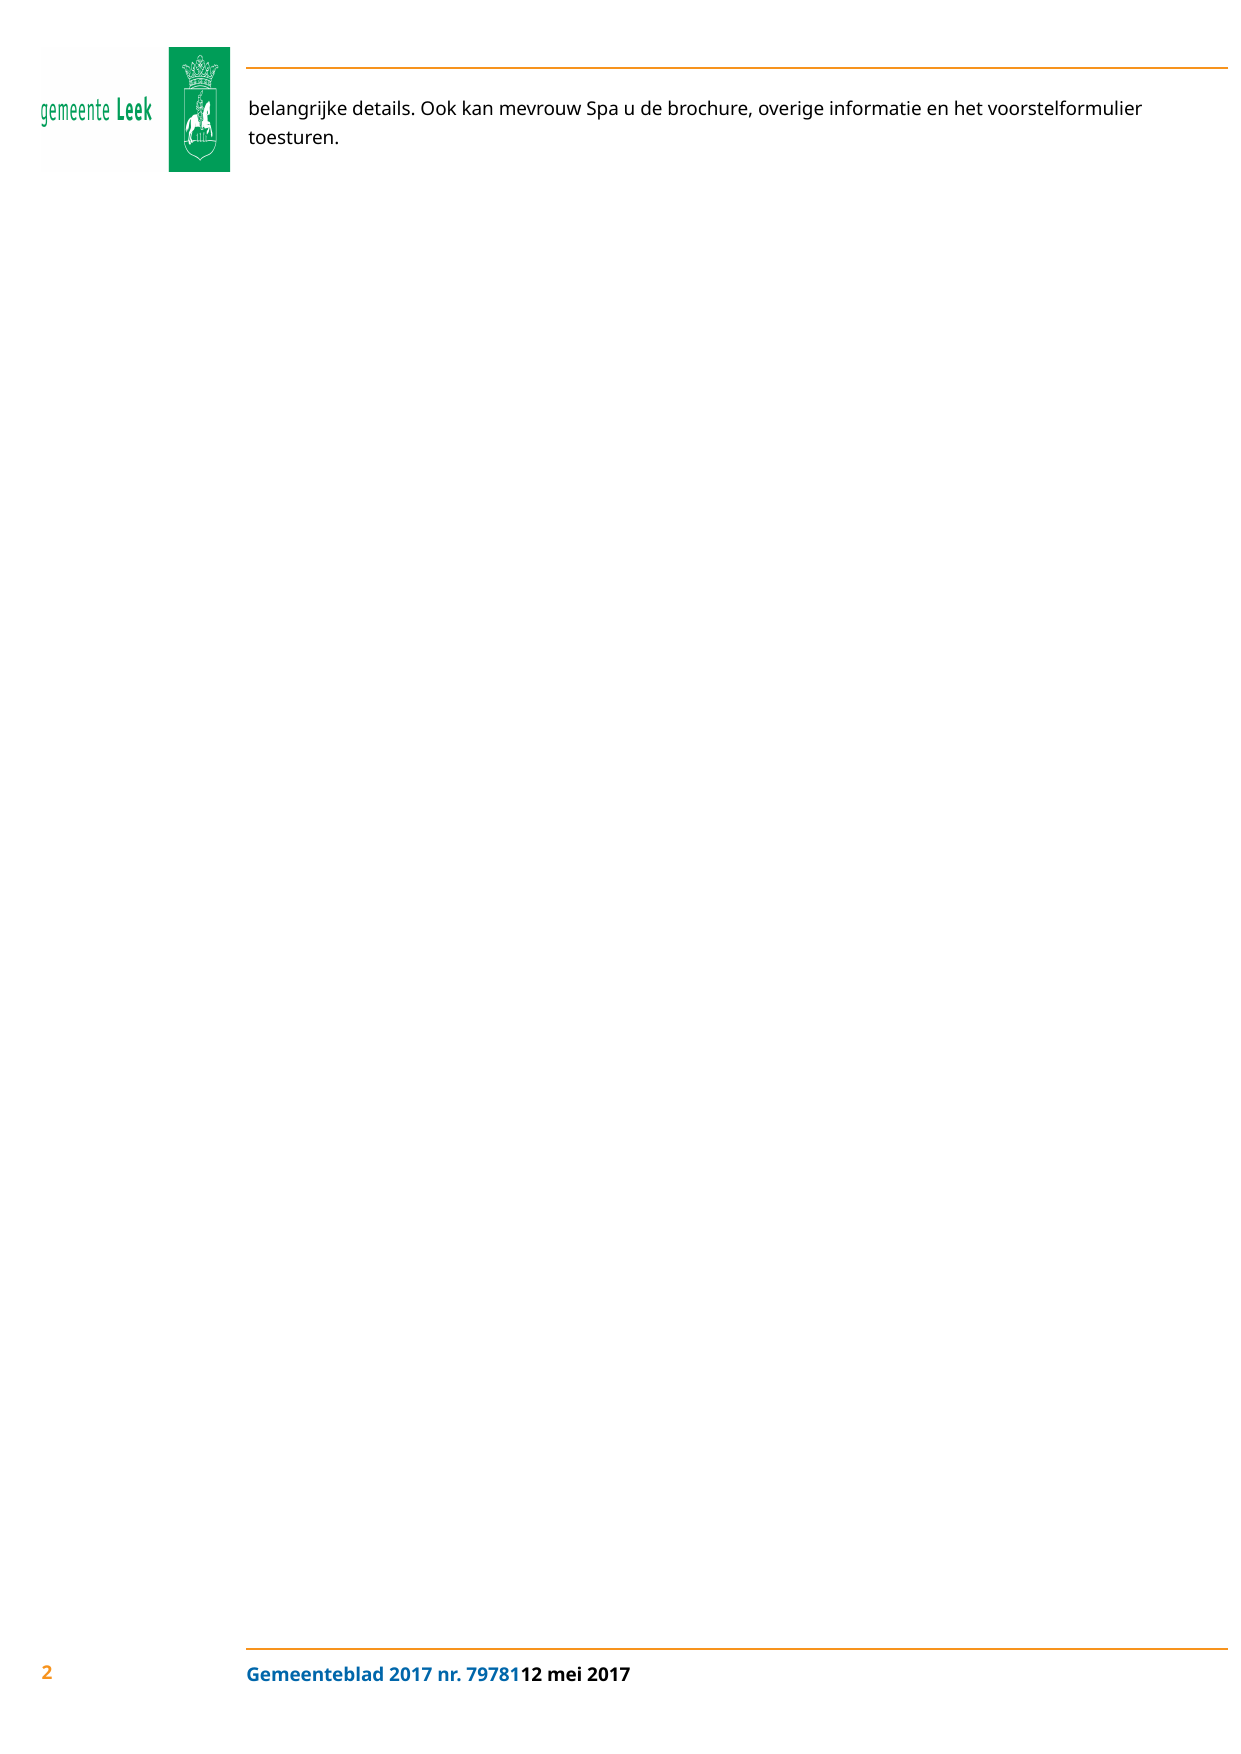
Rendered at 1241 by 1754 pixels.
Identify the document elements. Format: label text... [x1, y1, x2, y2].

picture [41, 47, 231, 172]
text belangrijke details. Ook kan mevrouw Spa u de brochure, overige informatie en het voorstelformulier toesturen. [248, 95, 1152, 150]
